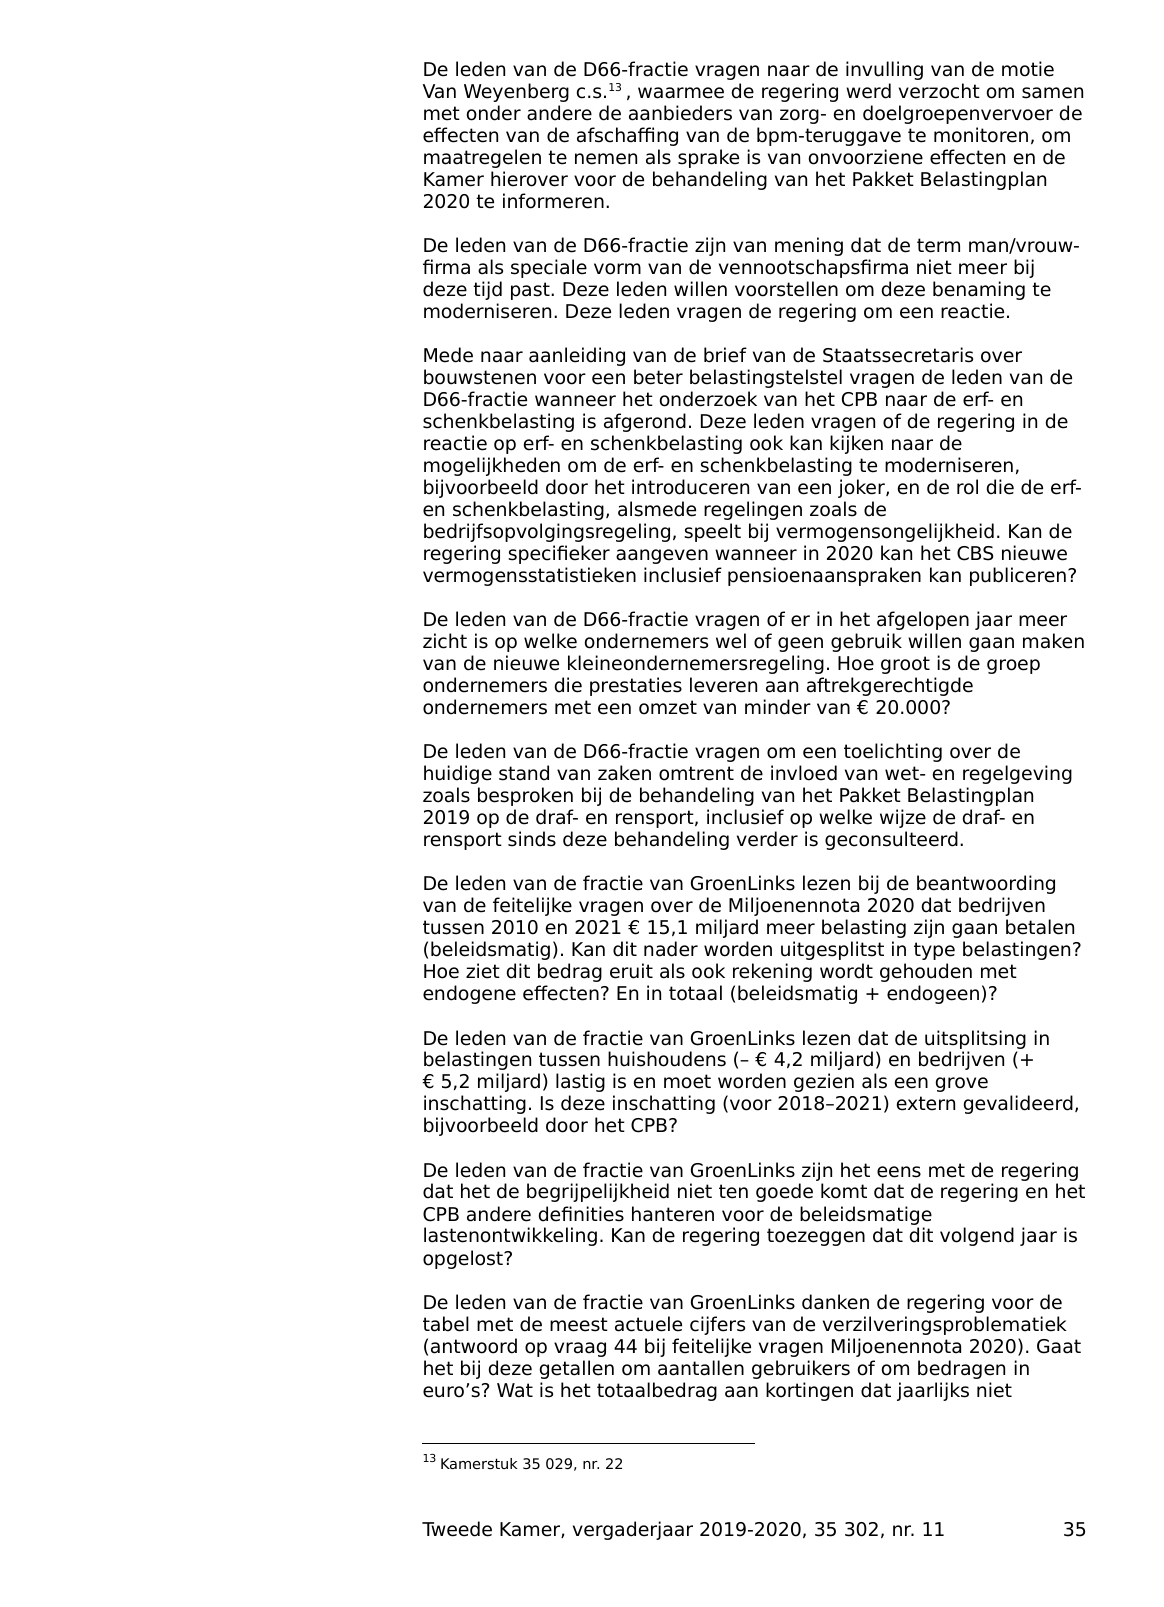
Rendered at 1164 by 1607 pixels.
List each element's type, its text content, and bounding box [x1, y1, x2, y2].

text De leden van de fractie van GroenLinks zijn het eens met de regering dat het de begrijpelijkheid niet ten goede komt dat de regering en het CPB andere definities hanteren voor de beleidsmatige lastenontwikkeling. Kan de regering toezeggen dat dit volgend jaar is opgelost? [422, 1159, 1087, 1269]
text De leden van de D66-fractie vragen of er in het afgelopen jaar meer zicht is op welke ondernemers wel of geen gebruik willen gaan maken van de nieuwe kleineondernemersregeling. Hoe groot is de groep ondernemers die prestaties leveren aan aftrekgerechtigde ondernemers met een omzet van minder van € 20.000? [422, 609, 1087, 719]
text De leden van de D66-fractie vragen naar de invulling van de motie Van Weyenberg c.s., waarmee de regering werd verzocht om samen met onder andere de aanbieders van zorg- en doelgroepenvervoer de effecten van de afschaffing van de bpm-teruggave te monitoren, om maatregelen te nemen als sprake is van onvoorziene effecten en de Kamer hierover voor de behandeling van het Pakket Belastingplan 2020 te informeren. [422, 59, 1087, 213]
text De leden van de D66-fractie vragen om een toelichting over de huidige stand van zaken omtrent de invloed van wet- en regelgeving zoals besproken bij de behandeling van het Pakket Belastingplan 2019 op de draf- en rensport, inclusief op welke wijze de draf- en rensport sinds deze behandeling verder is geconsulteerd. [422, 741, 1087, 851]
text De leden van de D66-fractie zijn van mening dat de term man/vrouw-firma als speciale vorm van de vennootschapsfirma niet meer bij deze tijd past. Deze leden willen voorstellen om deze benaming te moderniseren. Deze leden vragen de regering om een reactie. [422, 235, 1087, 323]
text De leden van de fractie van GroenLinks lezen bij de beantwoording van de feitelijke vragen over de Miljoenennota 2020 dat bedrijven tussen 2010 en 2021 € 15,1 miljard meer belasting zijn gaan betalen (beleidsmatig). Kan dit nader worden uitgesplitst in type belastingen? Hoe ziet dit bedrag eruit als ook rekening wordt gehouden met endogene effecten? En in totaal (beleidsmatig + endogeen)? [422, 873, 1087, 1005]
text De leden van de fractie van GroenLinks danken de regering voor de tabel met de meest actuele cijfers van de verzilveringsproblematiek (antwoord op vraag 44 bij feitelijke vragen Miljoenennota 2020). Gaat het bij deze getallen om aantallen gebruikers of om bedragen in euro’s? Wat is het totaalbedrag aan kortingen dat jaarlijks niet [422, 1292, 1087, 1401]
text Kamerstuk 35 029, nr. 22 [422, 1452, 1087, 1474]
text De leden van de fractie van GroenLinks lezen dat de uitsplitsing in belastingen tussen huishoudens (– € 4,2 miljard) en bedrijven (+ € 5,2 miljard) lastig is en moet worden gezien als een grove inschatting. Is deze inschatting (voor 2018–2021) extern gevalideerd, bijvoorbeeld door het CPB? [422, 1027, 1087, 1137]
text Mede naar aanleiding van de brief van de Staatssecretaris over bouwstenen voor een beter belastingstelstel vragen de leden van de D66-fractie wanneer het onderzoek van het CPB naar de erf- en schenkbelasting is afgerond. Deze leden vragen of de regering in de reactie op erf- en schenkbelasting ook kan kijken naar de mogelijkheden om de erf- en schenkbelasting te moderniseren, bijvoorbeeld door het introduceren van een joker, en de rol die de erf- en schenkbelasting, alsmede regelingen zoals de bedrijfsopvolgingsregeling, speelt bij vermogensongelijkheid. Kan de regering specifieker aangeven wanneer in 2020 kan het CBS nieuwe vermogensstatistieken inclusief pensioenaanspraken kan publiceren? [422, 345, 1087, 587]
